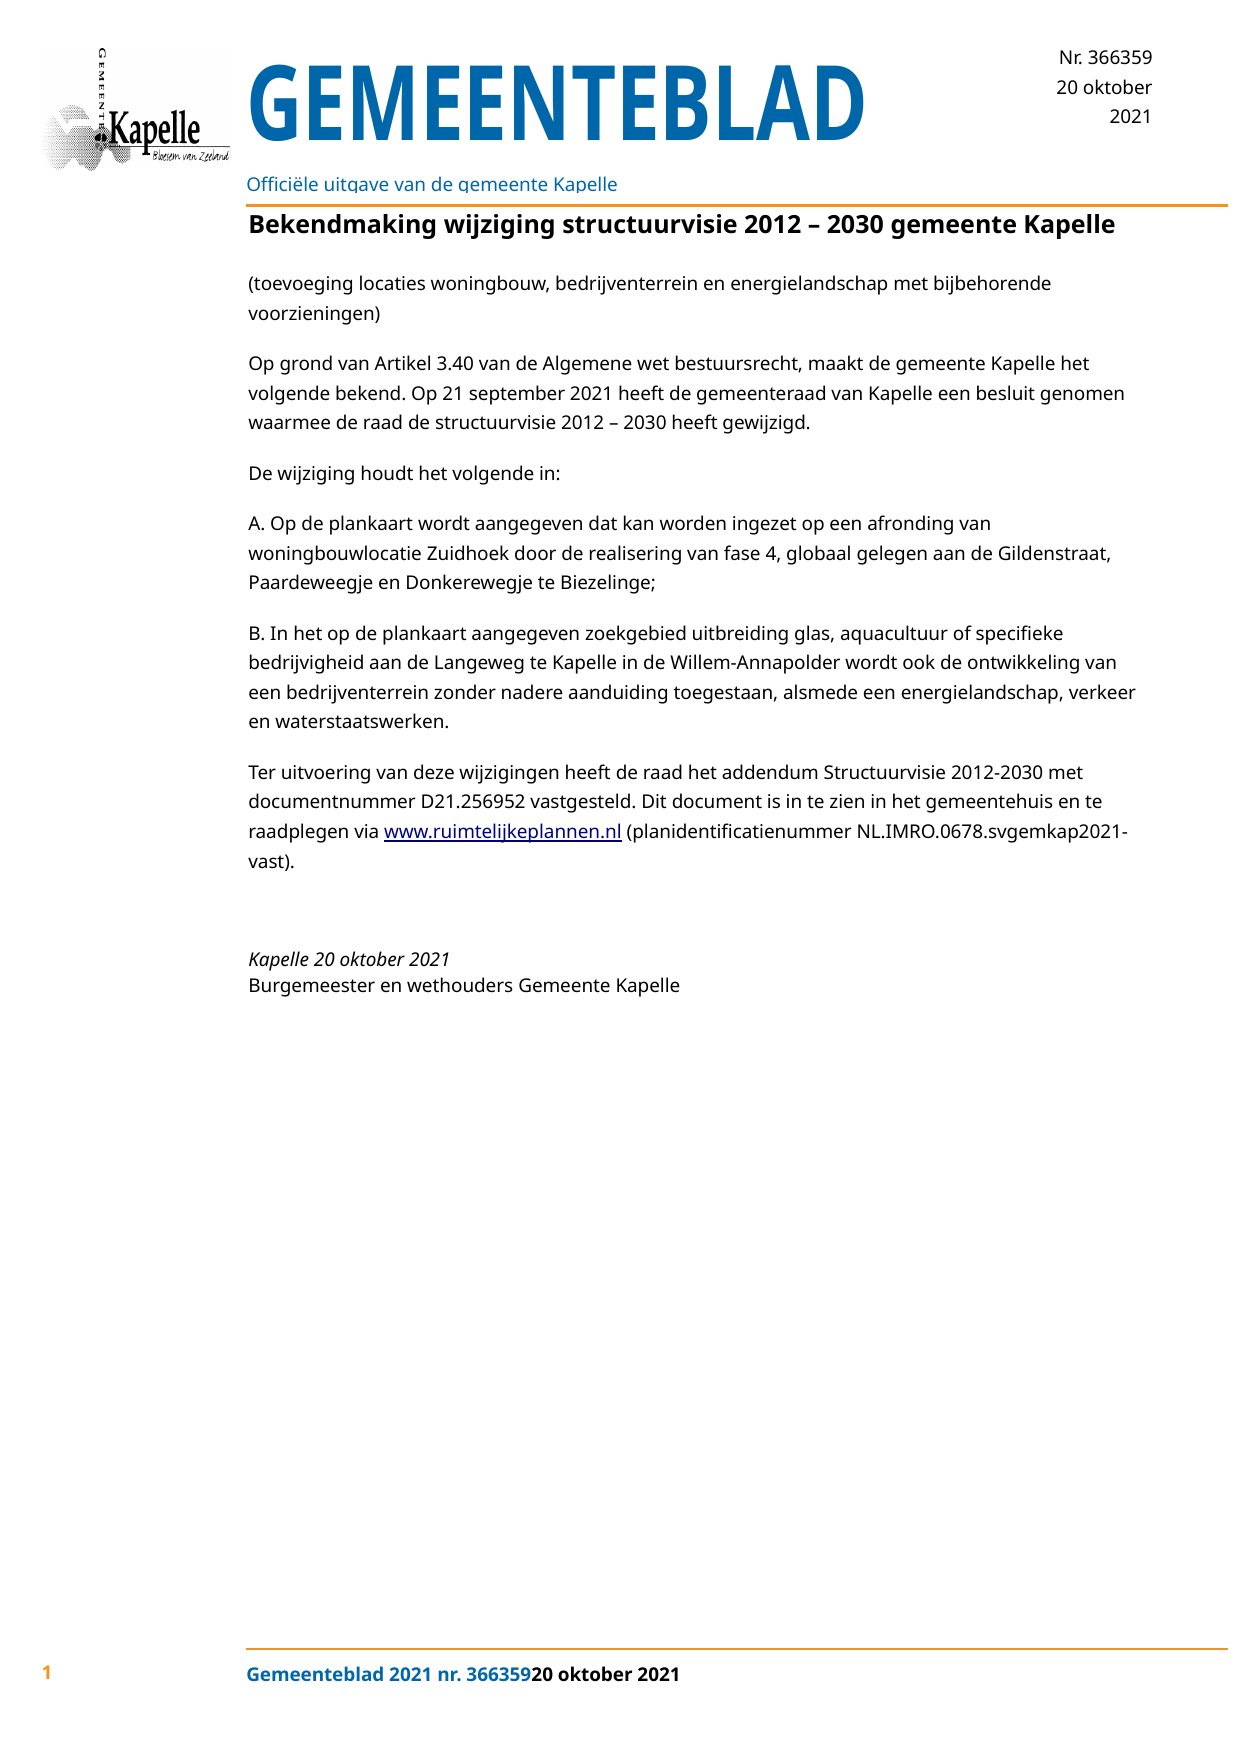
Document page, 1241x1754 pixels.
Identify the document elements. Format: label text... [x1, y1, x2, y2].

text Bekendmaking wijziging structuurvisie 2012 – 2030 gemeente Kapelle [248, 207, 1152, 241]
text B. In het op de plankaart aangegeven zoekgebied uitbreiding glas, aquacultuur of specifieke bedrijvigheid aan de Langeweg te Kapelle in de Willem-Annapolder wordt ook de ontwikkeling van een bedrijventerrein zonder nadere aanduiding toegestaan, alsmede een energielandschap, verkeer en waterstaatswerken. [248, 620, 1152, 734]
text De wijziging houdt het volgende in: [248, 460, 1152, 486]
text A. Op de plankaart wordt aangegeven dat kan worden ingezet op een afronding van woningbouwlocatie Zuidhoek door de realisering van fase 4, globaal gelegen aan de Gildenstraat, Paardeweegje en Donkerewegje te Biezelinge; [248, 510, 1152, 595]
text (toevoeging locaties woningbouw, bedrijventerrein en energielandschap met bijbehorende voorzieningen) [248, 270, 1152, 326]
text Kapelle 20 oktober 2021 [248, 946, 1152, 972]
text Burgemeester en wethouders Gemeente Kapelle [248, 972, 1152, 997]
text Ter uitvoering van deze wijzigingen heeft de raad het addendum Structuurvisie 2012-2030 met documentnummer D21.256952 vastgesteld. Dit document is in te zien in het gemeentehuis en te raadplegen via www.ruimtelijkeplannen.nl (planidentificatienummer NL.IMRO.0678.svgemkap2021-vast). [248, 759, 1152, 873]
picture [41, 47, 231, 172]
text Op grond van Artikel 3.40 van de Algemene wet bestuursrecht, maakt de gemeente Kapelle het volgende bekend. Op 21 september 2021 heeft de gemeenteraad van Kapelle een besluit genomen waarmee de raad de structuurvisie 2012 – 2030 heeft gewijzigd. [248, 350, 1152, 435]
